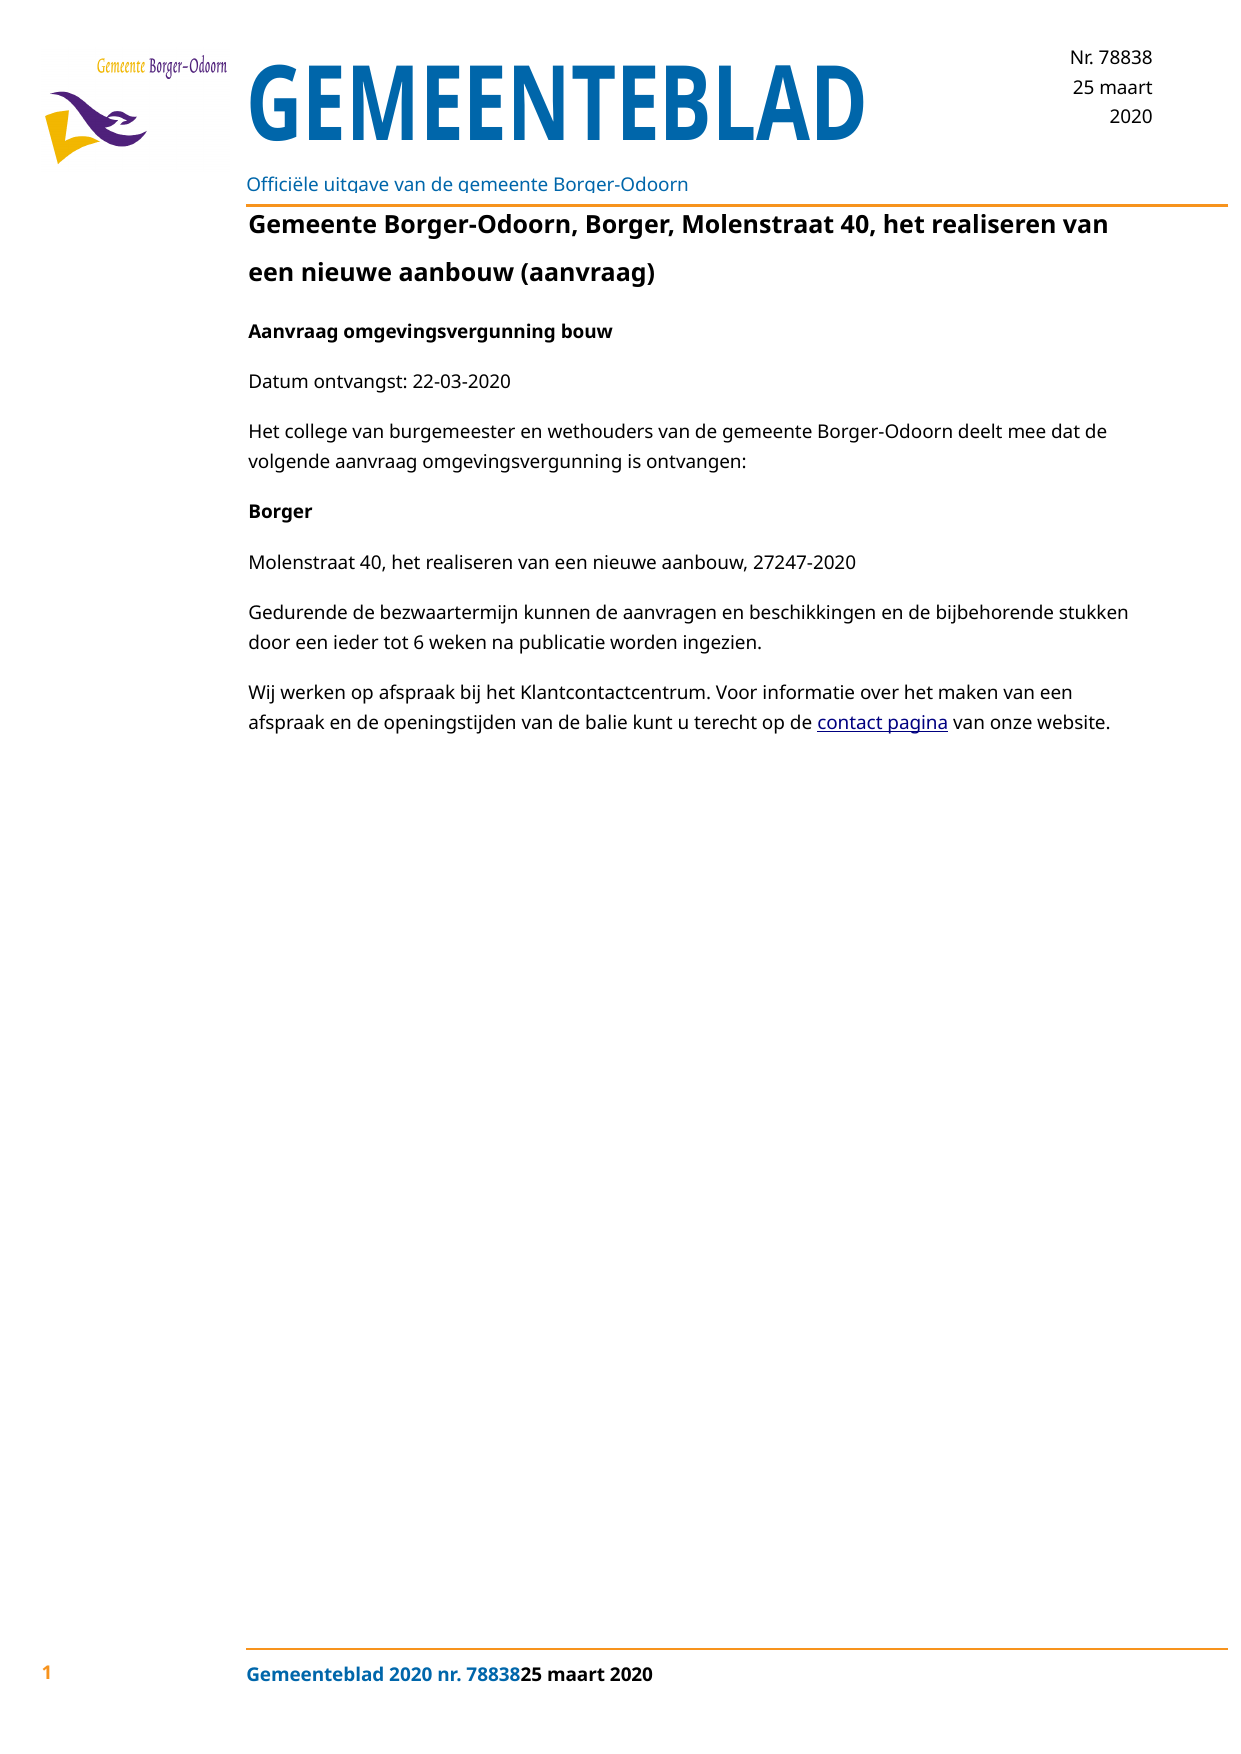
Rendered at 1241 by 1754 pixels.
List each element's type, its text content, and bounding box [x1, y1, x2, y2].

text Borger [248, 499, 1152, 524]
text Het college van burgemeester en wethouders van de gemeente Borger-Odoorn deelt mee dat de volgende aanvraag omgevingsvergunning is ontvangen: [248, 419, 1152, 474]
text Molenstraat 40, het realiseren van een nieuwe aanbouw, 27247-2020 [248, 549, 1152, 575]
text Aanvraag omgevingsvergunning bouw [248, 318, 1152, 344]
text Datum ontvangst: 22-03-2020 [248, 368, 1152, 394]
picture [41, 47, 231, 172]
text Wij werken op afspraak bij het Klantcontactcentrum. Voor informatie over het maken van een afspraak en de openingstijden van de balie kunt u terecht op de contact pagina van onze website. [248, 679, 1152, 735]
text Gedurende de bezwaartermijn kunnen de aanvragen en beschikkingen en de bijbehorende stukken door een ieder tot 6 weken na publicatie worden ingezien. [248, 599, 1152, 655]
text Gemeente Borger-Odoorn, Borger, Molenstraat 40, het realiseren van een nieuwe aanbouw (aanvraag) [248, 207, 1152, 288]
